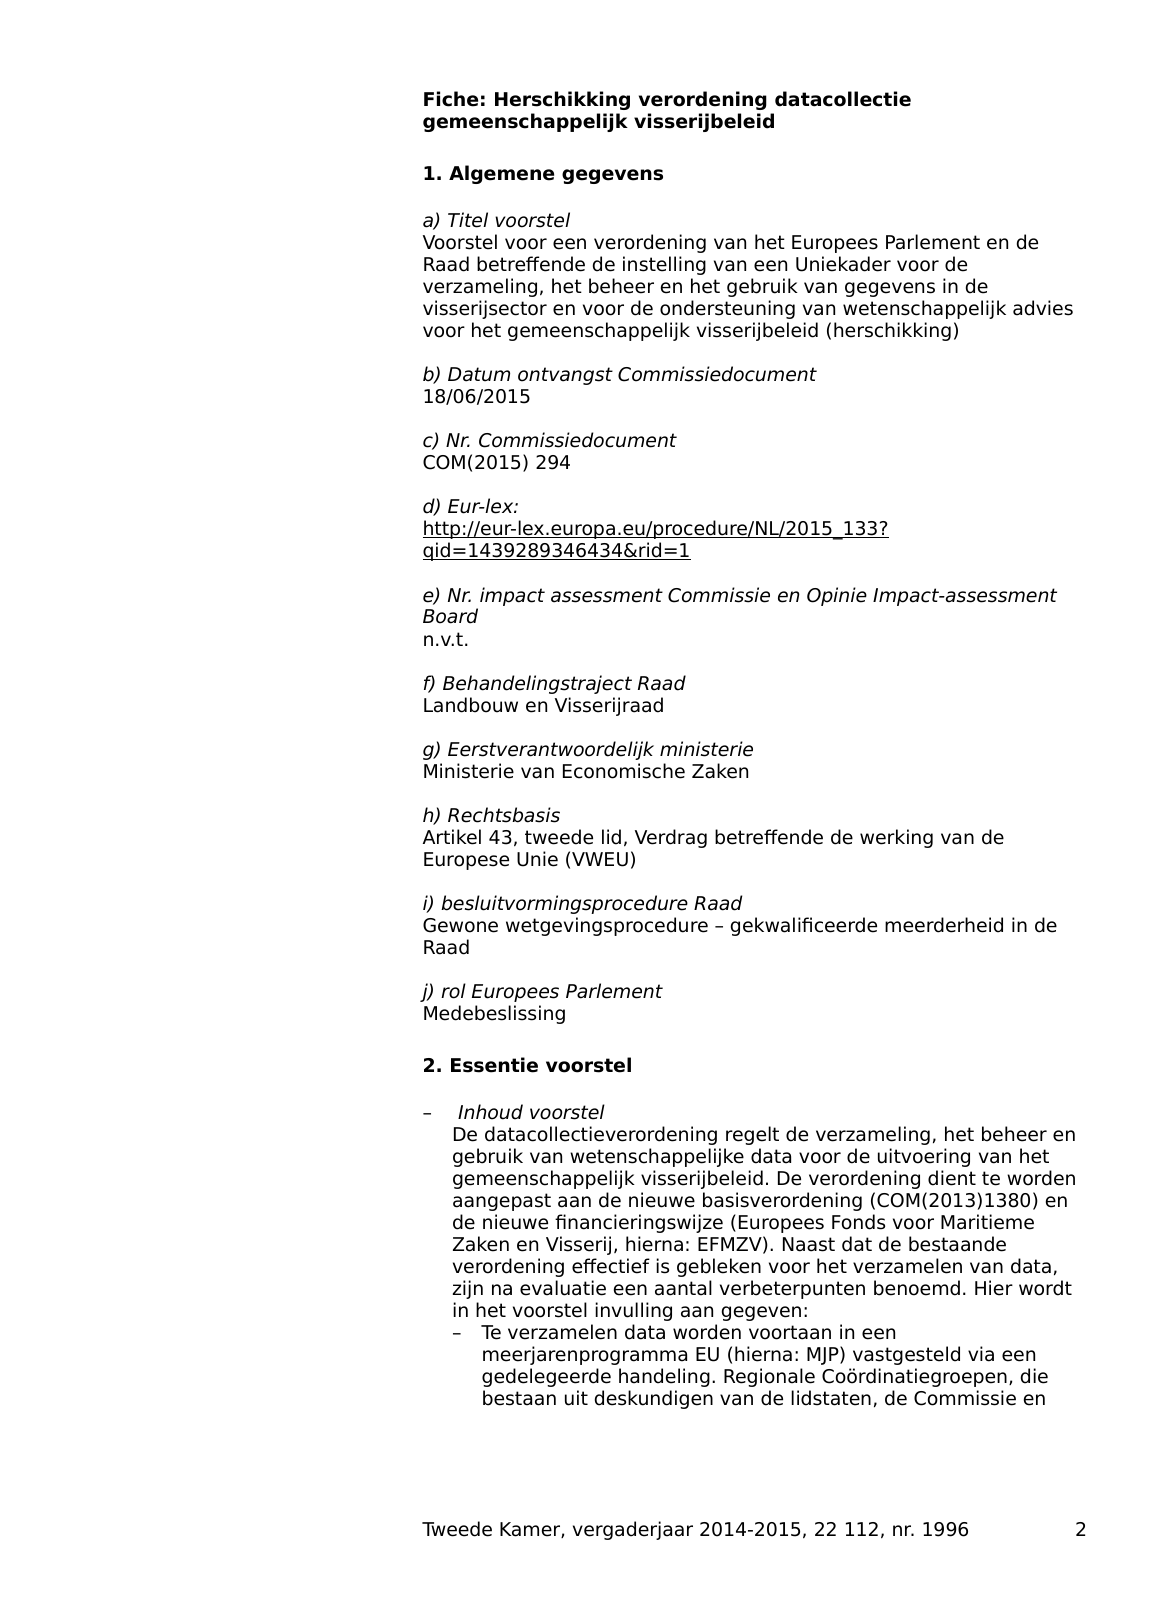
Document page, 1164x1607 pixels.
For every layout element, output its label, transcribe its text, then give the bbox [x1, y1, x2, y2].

text n.v.t. [422, 628, 1087, 650]
text b) Datum ontvangst Commissiedocument [422, 364, 1087, 386]
text i) besluitvormingsprocedure Raad [422, 893, 1087, 915]
text De datacollectieverordening regelt de verzameling, het beheer en gebruik van wetenschappelijke data voor de uitvoering van het gemeenschappelijk visserijbeleid. De verordening dient te worden aangepast aan de nieuwe basisverordening (COM(2013)1380) en de nieuwe financieringswijze (Europees Fonds voor Maritieme Zaken en Visserij, hierna: EFMZV). Naast dat de bestaande verordening effectief is gebleken voor het verzamelen van data, zijn na evaluatie een aantal verbeterpunten benoemd. Hier wordt in het voorstel invulling aan gegeven: [452, 1124, 1087, 1322]
text http://eur-lex.europa.eu/procedure/NL/2015_133?qid=1439289346434&rid=1 [422, 518, 1087, 562]
text d) Eur-lex: [422, 496, 1087, 518]
text Voorstel voor een verordening van het Europees Parlement en de Raad betreffende de instelling van een Uniekader voor de verzameling, het beheer en het gebruik van gegevens in de visserijsector en voor de ondersteuning van wetenschappelijk advies voor het gemeenschappelijk visserijbeleid (herschikking) [422, 232, 1087, 342]
text COM(2015) 294 [422, 452, 1087, 474]
text Medebeslissing [422, 1003, 1087, 1025]
text e) Nr. impact assessment Commissie en Opinie Impact-assessment Board [422, 584, 1087, 628]
text c) Nr. Commissiedocument [422, 430, 1087, 452]
subtitle 2. Essentie voorstel [422, 1055, 1087, 1077]
text f) Behandelingstraject Raad [422, 673, 1087, 694]
text – Te verzamelen data worden voortaan in een meerjarenprogramma EU (hierna: MJP) vastgesteld via een gedelegeerde handeling. Regionale Coördinatiegroepen, die bestaan uit deskundigen van de lidstaten, de Commissie en [452, 1322, 1087, 1410]
text – Inhoud voorstel [422, 1102, 1087, 1124]
text a) Titel voorstel [422, 210, 1087, 232]
text h) Rechtsbasis [422, 805, 1087, 827]
subtitle 1. Algemene gegevens [422, 163, 1087, 185]
text g) Eerstverantwoordelijk ministerie [422, 739, 1087, 761]
text 18/06/2015 [422, 386, 1087, 408]
subtitle Fiche: Herschikking verordening datacollectie gemeenschappelijk visserijbeleid [422, 89, 1087, 133]
text Gewone wetgevingsprocedure – gekwalificeerde meerderheid in de Raad [422, 915, 1087, 959]
text j) rol Europees Parlement [422, 981, 1087, 1003]
text Ministerie van Economische Zaken [422, 761, 1087, 783]
text Landbouw en Visserijraad [422, 694, 1087, 717]
text Artikel 43, tweede lid, Verdrag betreffende de werking van de Europese Unie (VWEU) [422, 827, 1087, 871]
